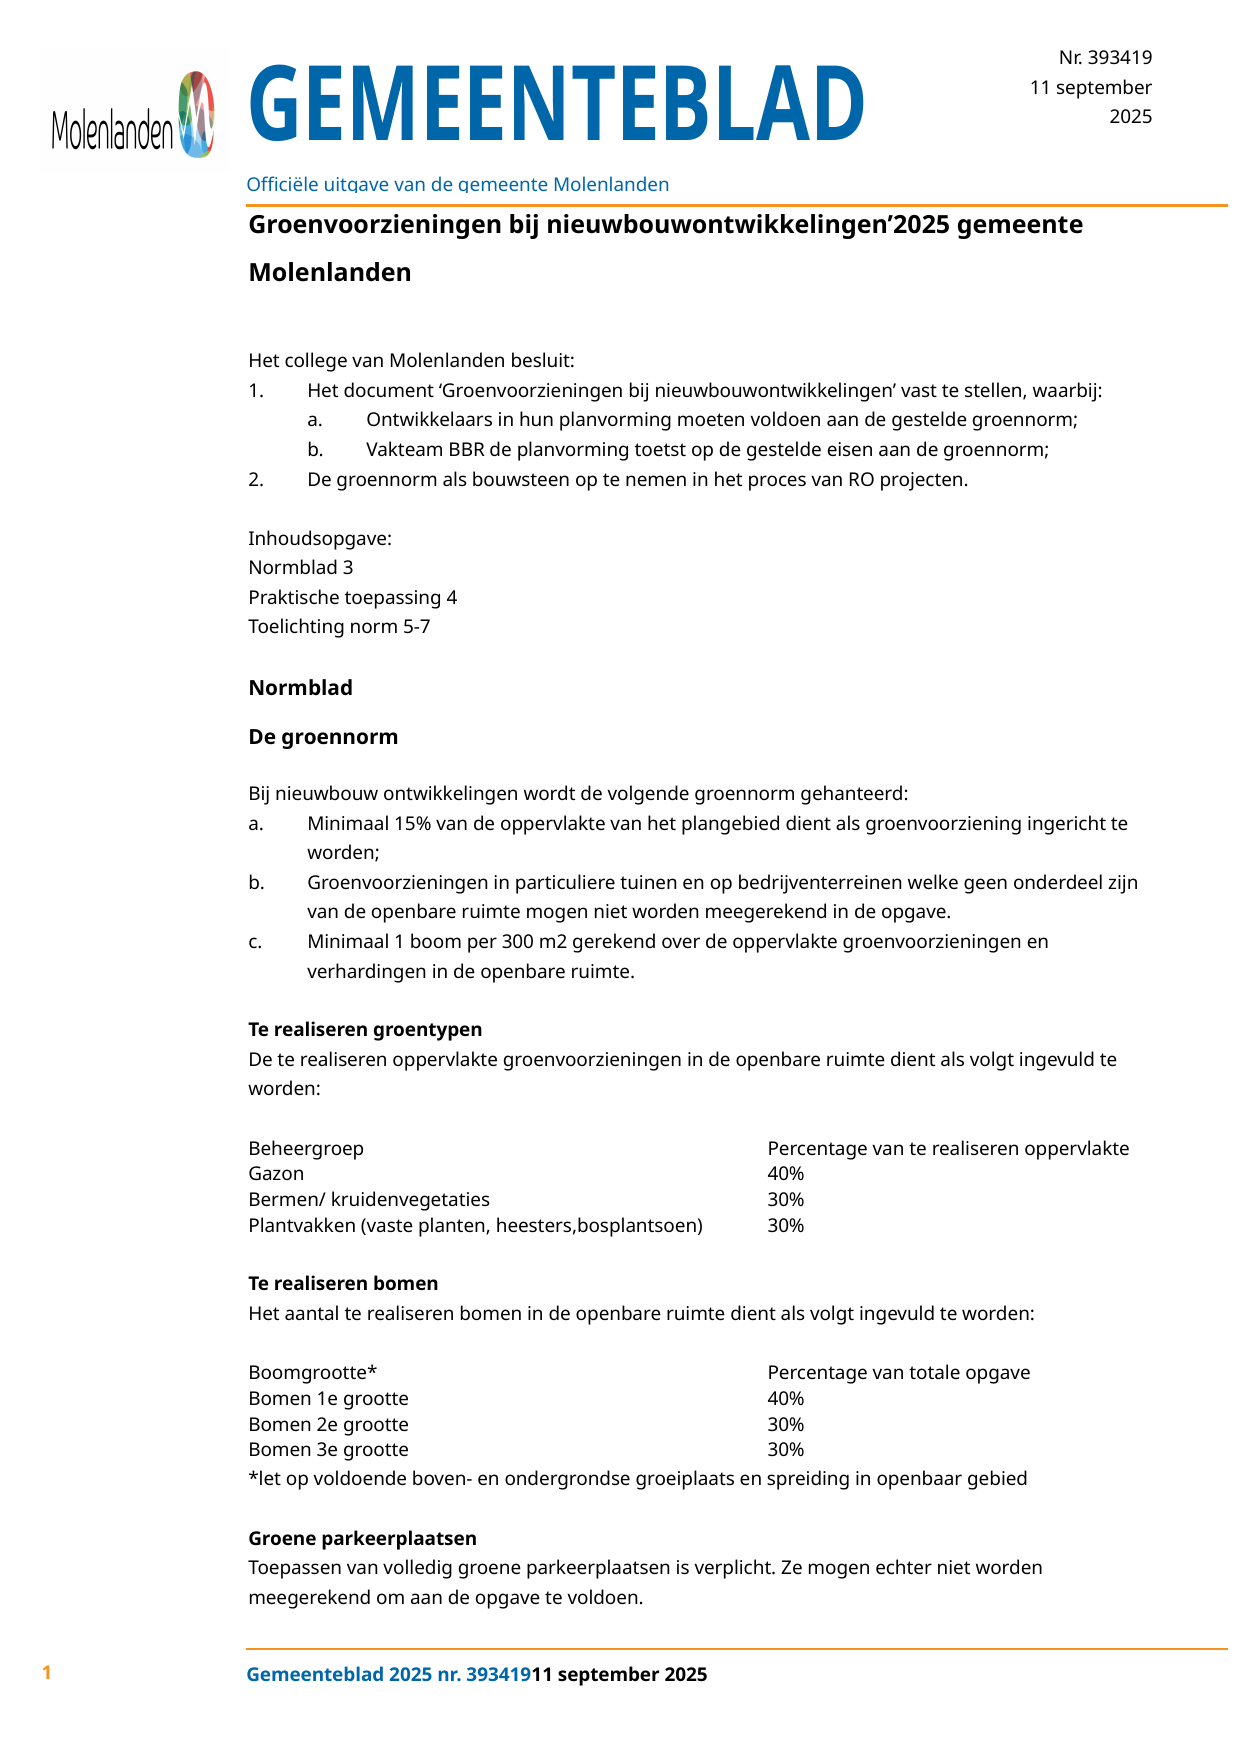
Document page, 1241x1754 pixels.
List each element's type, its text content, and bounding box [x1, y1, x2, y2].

text Groenvoorzieningen bij nieuwbouwontwikkelingen’2025 gemeente Molenlanden [248, 207, 1152, 288]
table_cell 30% [767, 1186, 1152, 1212]
list De groennorm als bouwsteen op te nemen in het proces van RO projecten. [248, 466, 1152, 492]
table_cell 30% [767, 1437, 1152, 1462]
table_cell 40% [767, 1161, 1152, 1186]
text Te realiseren bomen [248, 1271, 1152, 1296]
text *let op voldoende boven- en ondergrondse groeiplaats en spreiding in openbaar gebied [248, 1466, 1152, 1491]
text Het college van Molenlanden besluit: [248, 347, 1152, 373]
text Te realiseren groentypen [248, 1016, 1152, 1042]
text Het aantal te realiseren bomen in de openbare ruimte dient als volgt ingevuld te worden: [248, 1300, 1152, 1326]
text Toelichting norm 5-7 [248, 614, 1152, 639]
list Ontwikkelaars in hun planvorming moeten voldoen aan de gestelde groennorm; [307, 407, 1152, 432]
table_header Percentage van totale opgave [767, 1359, 1152, 1385]
table_cell 30% [767, 1212, 1152, 1238]
table_cell Bomen 2e grootte [248, 1411, 767, 1437]
table_cell Bomen 1e grootte [248, 1385, 767, 1411]
text Groene parkeerplaatsen [248, 1525, 1152, 1550]
text De groennorm [248, 722, 1152, 751]
table_cell 30% [767, 1411, 1152, 1437]
table_header Bij nieuwbouw ontwikkelingen wordt de volgende groennorm gehanteerd: Minimaal 15% van de oppervlakte van het plangebied dient als groenvoorziening ingericht te worden; Groenvoorzieningen in particuliere tuinen en op bedrijventerreinen welke geen onderdeel zijn van de openbare ruimte mogen niet worden meegerekend in de opgave. Minimaal 1 boom per 300 m2 gerekend over de oppervlakte groenvoorzieningen en verhardingen in de openbare ruimte. [248, 780, 1152, 983]
table_cell Plantvakken (vaste planten, heesters,bosplantsoen) [248, 1212, 767, 1238]
table_cell Gazon [248, 1161, 767, 1186]
table_cell Bomen 3e grootte [248, 1437, 767, 1462]
list Het document ‘Groenvoorzieningen bij nieuwbouwontwikkelingen’ vast te stellen, waarbij: [248, 377, 1152, 403]
text Toepassen van volledig groene parkeerplaatsen is verplicht. Ze mogen echter niet worden meegerekend om aan de opgave te voldoen. [248, 1554, 1152, 1609]
table_cell 40% [767, 1385, 1152, 1411]
text Praktische toepassing 4 [248, 584, 1152, 610]
list Vakteam BBR de planvorming toetst op de gestelde eisen aan de groennorm; [307, 436, 1152, 462]
table_header Boomgrootte* [248, 1359, 767, 1385]
text Inhoudsopgave: [248, 525, 1152, 551]
picture [41, 47, 231, 172]
table_header Percentage van te realiseren oppervlakte [767, 1135, 1152, 1161]
text Normblad 3 [248, 554, 1152, 580]
text Normblad [248, 673, 1152, 701]
table_cell Bermen/ kruidenvegetaties [248, 1186, 767, 1212]
text De te realiseren oppervlakte groenvoorzieningen in de openbare ruimte dient als volgt ingevuld te worden: [248, 1046, 1152, 1101]
table_header Beheergroep [248, 1135, 767, 1161]
